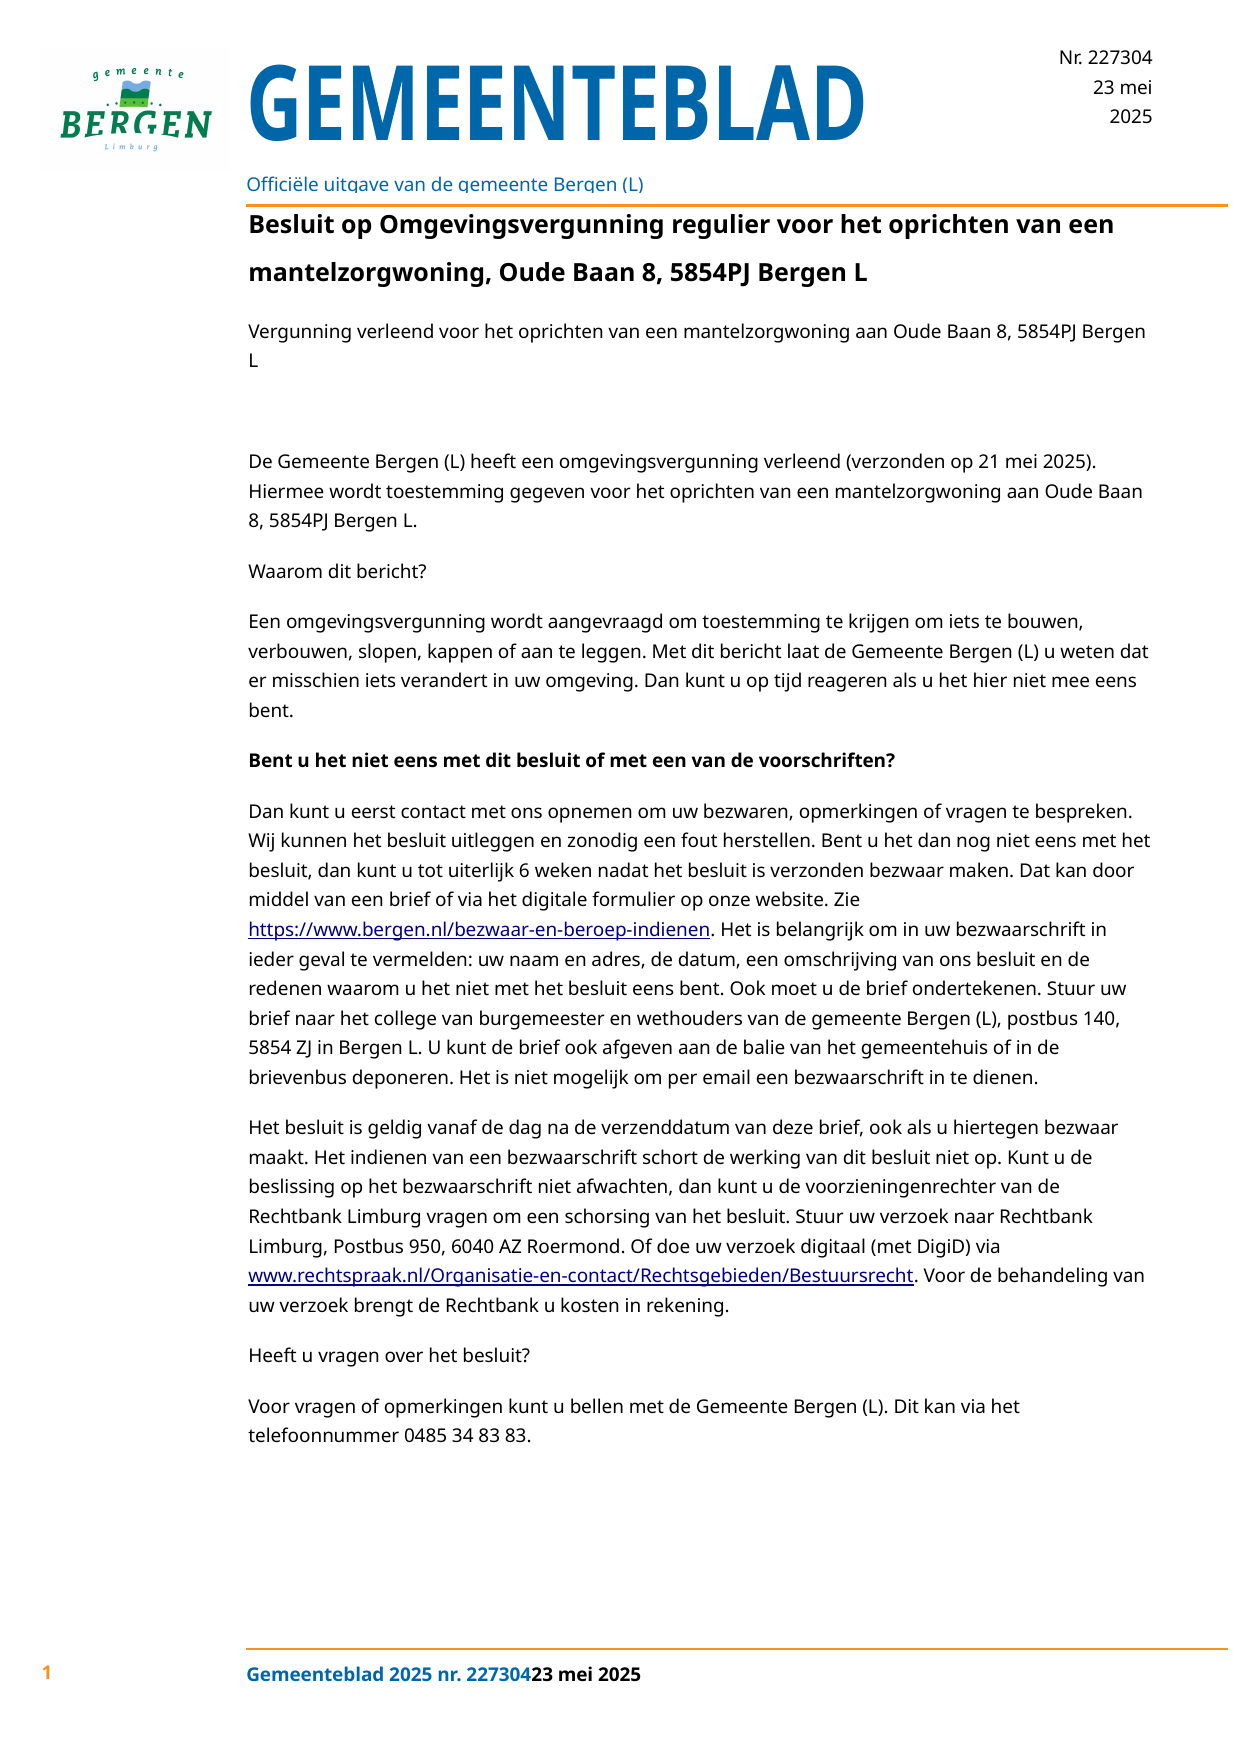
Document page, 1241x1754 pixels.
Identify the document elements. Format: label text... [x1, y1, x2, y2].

text Het besluit is geldig vanaf de dag na de verzenddatum van deze brief, ook als u hiertegen bezwaar maakt. Het indienen van een bezwaarschrift schort de werking van dit besluit niet op. Kunt u de beslissing op het bezwaarschrift niet afwachten, dan kunt u de voorzieningenrechter van de Rechtbank Limburg vragen om een schorsing van het besluit. Stuur uw verzoek naar Rechtbank Limburg, Postbus 950, 6040 AZ Roermond. Of doe uw verzoek digitaal (met DigiD) via www.rechtspraak.nl/Organisatie-en-contact/Rechtsgebieden/Bestuursrecht. Voor de behandeling van uw verzoek brengt de Rechtbank u kosten in rekening. [248, 1114, 1152, 1318]
text De Gemeente Bergen (L) heeft een omgevingsvergunning verleend (verzonden op 21 mei 2025). Hiermee wordt toestemming gegeven voor het oprichten van een mantelzorgwoning aan Oude Baan 8, 5854PJ Bergen L. [248, 448, 1152, 533]
picture [41, 47, 231, 172]
text Besluit op Omgevingsvergunning regulier voor het oprichten van een mantelzorgwoning, Oude Baan 8, 5854PJ Bergen L [248, 207, 1152, 288]
text Dan kunt u eerst contact met ons opnemen om uw bezwaren, opmerkingen of vragen te bespreken. Wij kunnen het besluit uitleggen en zonodig een fout herstellen. Bent u het dan nog niet eens met het besluit, dan kunt u tot uiterlijk 6 weken nadat het besluit is verzonden bezwaar maken. Dat kan door middel van een brief of via het digitale formulier op onze website. Zie https://www.bergen.nl/bezwaar-en-beroep-indienen. Het is belangrijk om in uw bezwaarschrift in ieder geval te vermelden: uw naam en adres, de datum, een omschrijving van ons besluit en de redenen waarom u het niet met het besluit eens bent. Ook moet u de brief ondertekenen. Stuur uw brief naar het college van burgemeester en wethouders van de gemeente Bergen (L), postbus 140, 5854 ZJ in Bergen L. U kunt de brief ook afgeven aan de balie van het gemeentehuis of in de brievenbus deponeren. Het is niet mogelijk om per email een bezwaarschrift in te dienen. [248, 798, 1152, 1090]
text Waarom dit bericht? [248, 558, 1152, 584]
text Bent u het niet eens met dit besluit of met een van de voorschriften? [248, 747, 1152, 773]
text Voor vragen of opmerkingen kunt u bellen met de Gemeente Bergen (L). Dit kan via het telefoonnummer 0485 34 83 83. [248, 1393, 1152, 1448]
text Vergunning verleend voor het oprichten van een mantelzorgwoning aan Oude Baan 8, 5854PJ Bergen L [248, 318, 1152, 373]
text Een omgevingsvergunning wordt aangevraagd om toestemming te krijgen om iets te bouwen, verbouwen, slopen, kappen of aan te leggen. Met dit bericht laat de Gemeente Bergen (L) u weten dat er misschien iets verandert in uw omgeving. Dan kunt u op tijd reageren als u het hier niet mee eens bent. [248, 608, 1152, 723]
text Heeft u vragen over het besluit? [248, 1342, 1152, 1368]
